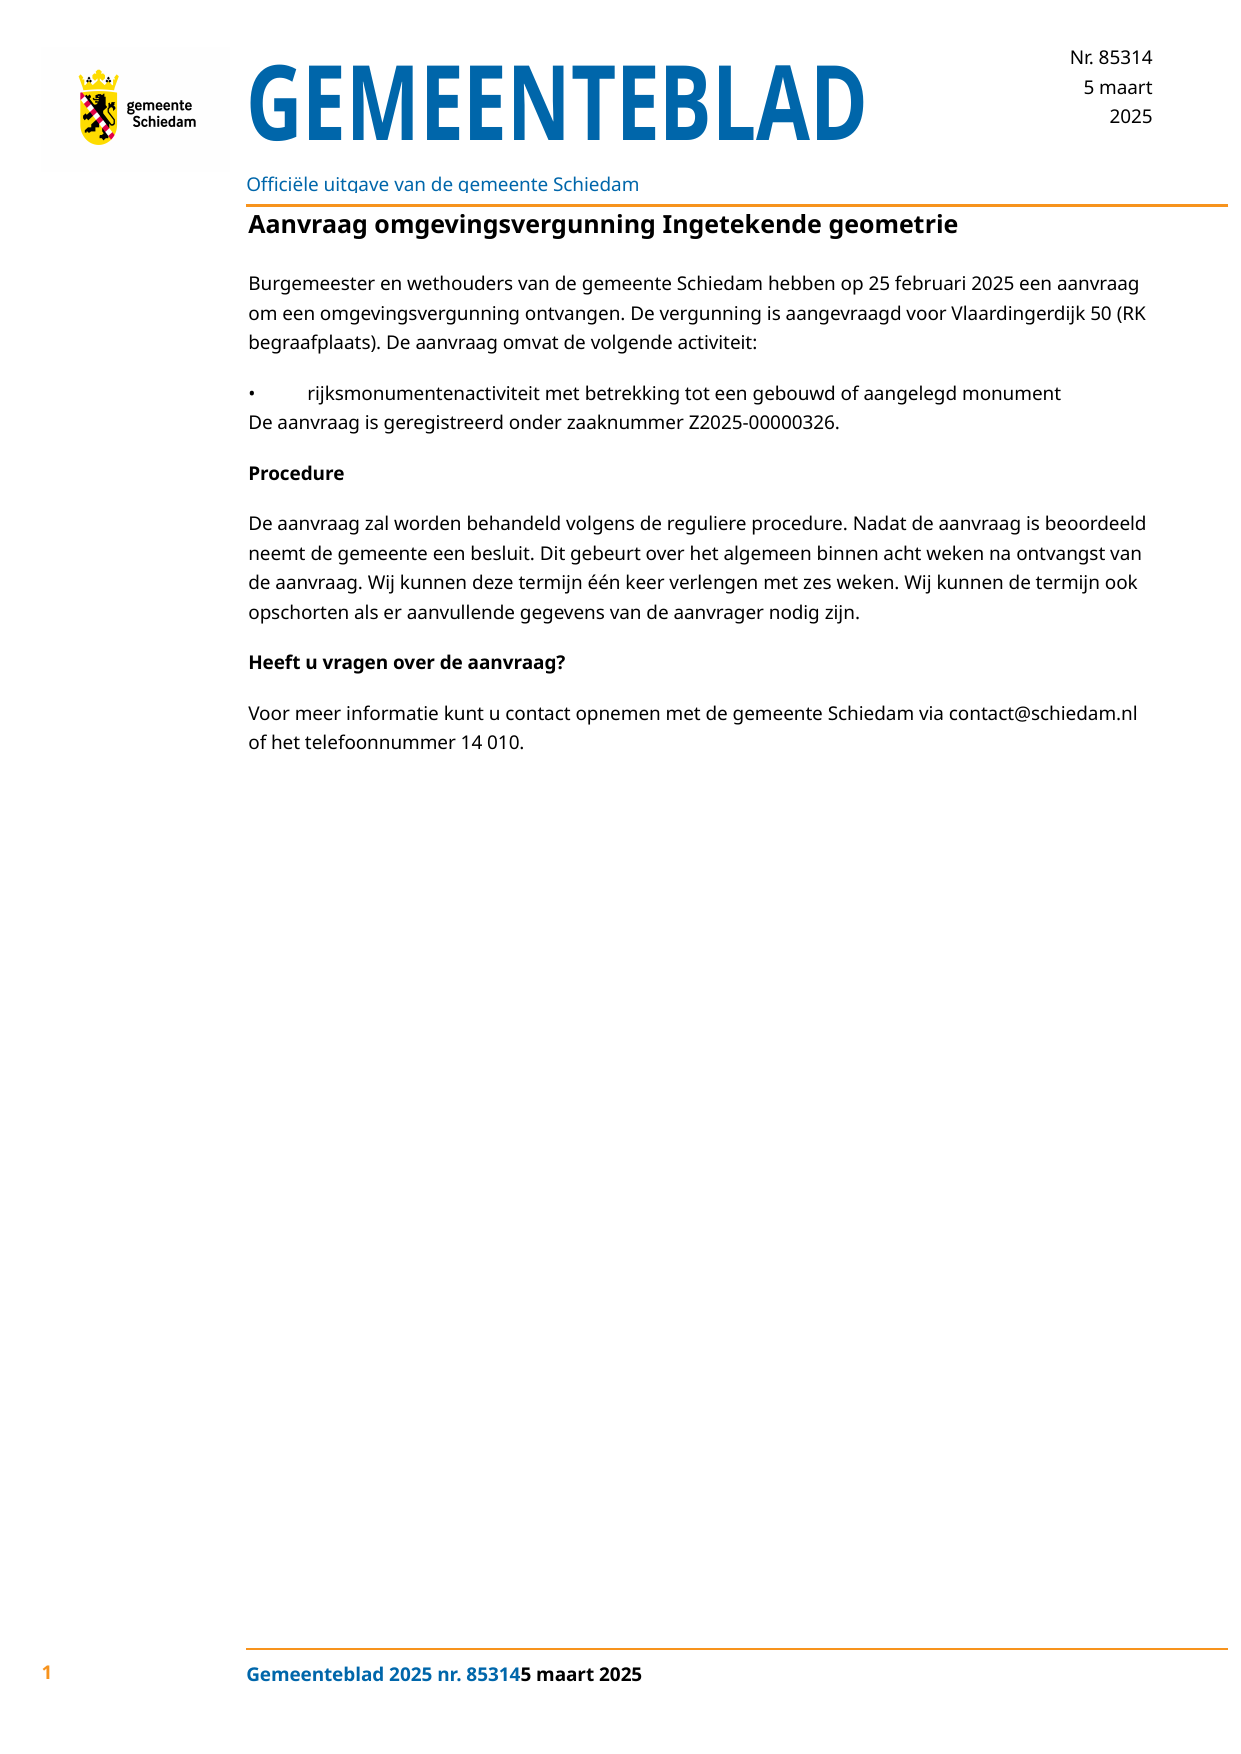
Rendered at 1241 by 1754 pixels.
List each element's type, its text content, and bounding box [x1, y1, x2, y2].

text Aanvraag omgevingsvergunning Ingetekende geometrie [248, 207, 1152, 241]
list rijksmonumentenactiviteit met betrekking tot een gebouwd of aangelegd monument [248, 380, 1152, 406]
text Procedure [248, 460, 1152, 486]
text De aanvraag is geregistreerd onder zaaknummer Z2025-00000326. [248, 409, 1152, 435]
text Burgemeester en wethouders van de gemeente Schiedam hebben op 25 februari 2025 een aanvraag om een omgevingsvergunning ontvangen. De vergunning is aangevraagd voor Vlaardingerdijk 50 (RK begraafplaats). De aanvraag omvat de volgende activiteit: [248, 270, 1152, 355]
text De aanvraag zal worden behandeld volgens de reguliere procedure. Nadat de aanvraag is beoordeeld neemt de gemeente een besluit. Dit gebeurt over het algemeen binnen acht weken na ontvangst van de aanvraag. Wij kunnen deze termijn één keer verlengen met zes weken. Wij kunnen de termijn ook opschorten als er aanvullende gegevens van de aanvrager nodig zijn. [248, 510, 1152, 625]
picture [41, 47, 231, 172]
text Voor meer informatie kunt u contact opnemen met de gemeente Schiedam via contact@schiedam.nl of het telefoonnummer 14 010. [248, 700, 1152, 755]
text Heeft u vragen over de aanvraag? [248, 649, 1152, 675]
